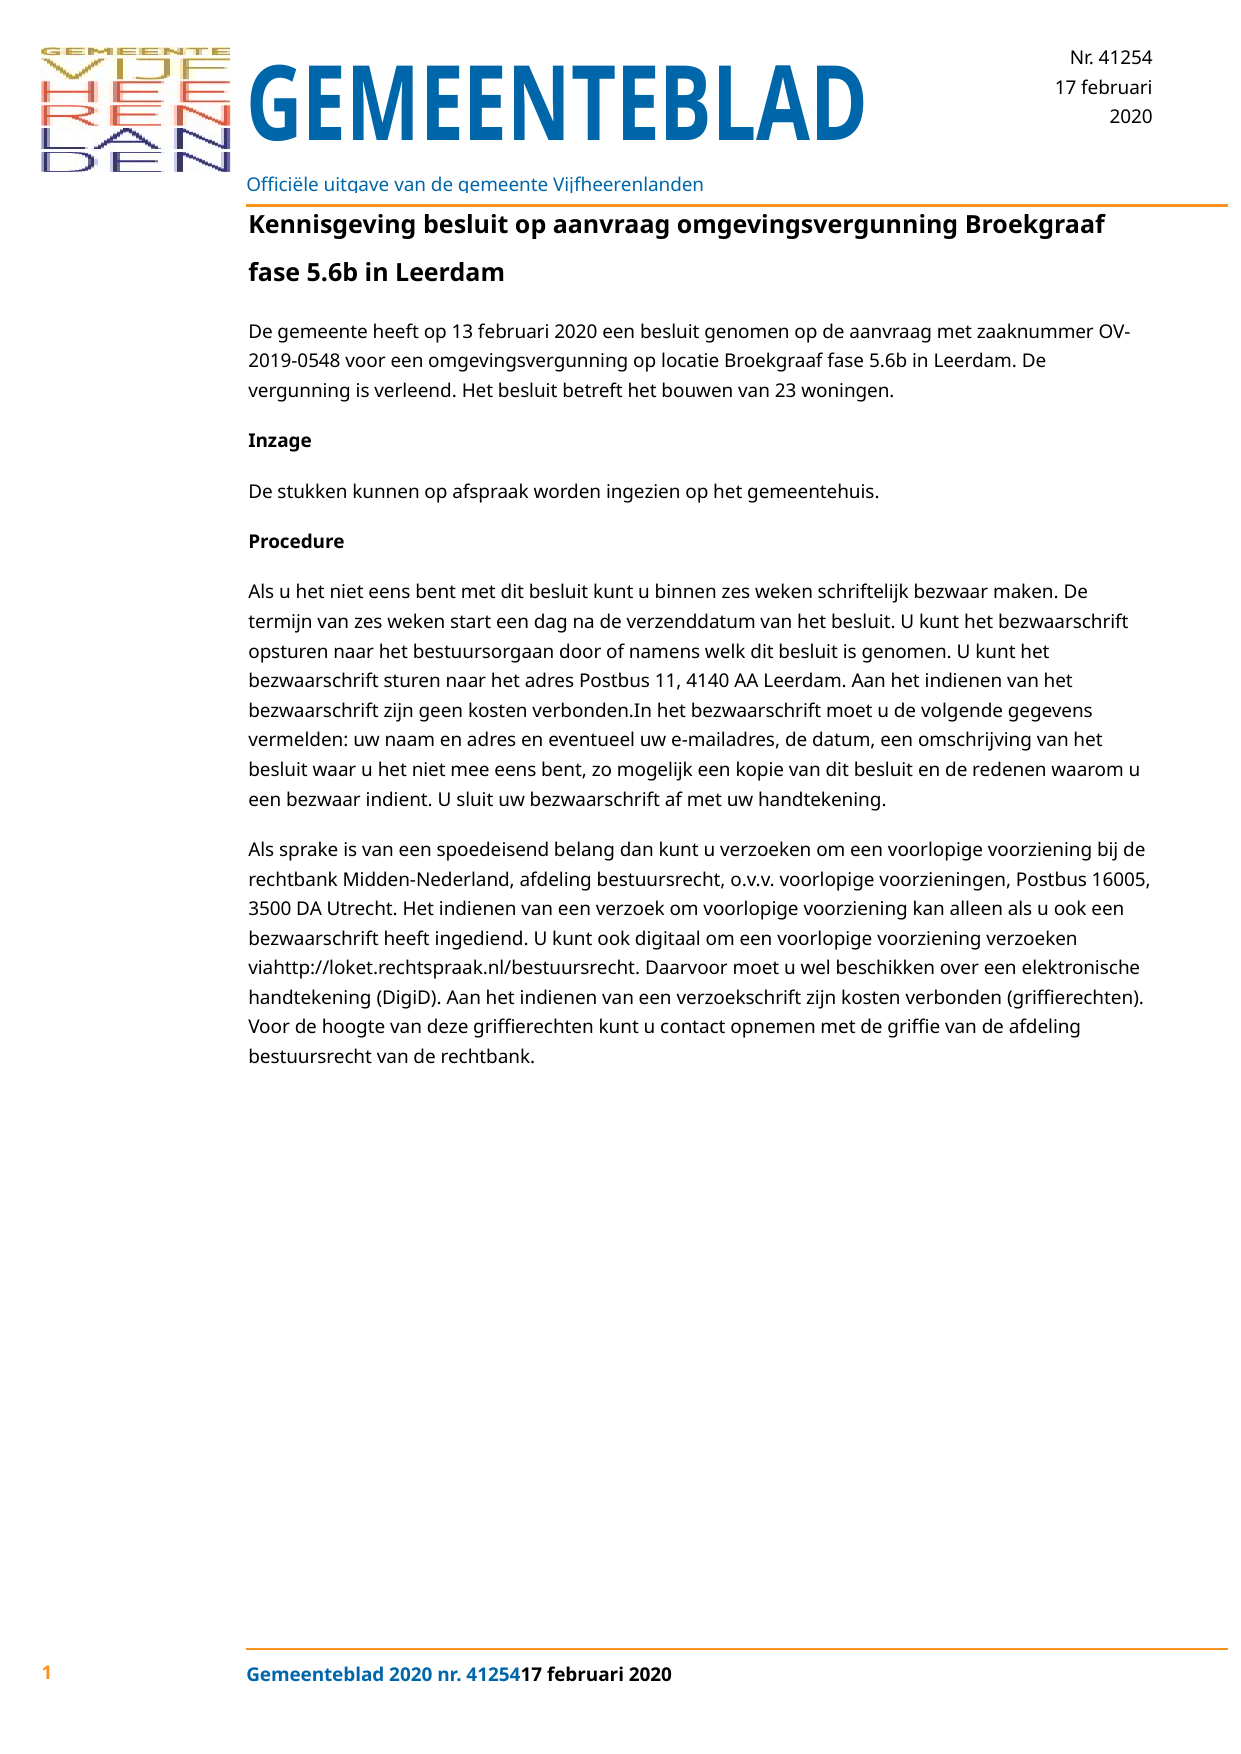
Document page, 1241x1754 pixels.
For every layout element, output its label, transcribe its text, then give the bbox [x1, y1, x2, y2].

text Procedure [248, 528, 1152, 554]
text Als u het niet eens bent met dit besluit kunt u binnen zes weken schriftelijk bezwaar maken. De termijn van zes weken start een dag na de verzenddatum van het besluit. U kunt het bezwaarschrift opsturen naar het bestuursorgaan door of namens welk dit besluit is genomen. U kunt het bezwaarschrift sturen naar het adres Postbus 11, 4140 AA Leerdam. Aan het indienen van het bezwaarschrift zijn geen kosten verbonden.In het bezwaarschrift moet u de volgende gegevens vermelden: uw naam en adres en eventueel uw e-mailadres, de datum, een omschrijving van het besluit waar u het niet mee eens bent, zo mogelijk een kopie van dit besluit en de redenen waarom u een bezwaar indient. U sluit uw bezwaarschrift af met uw handtekening. [248, 579, 1152, 812]
text Kennisgeving besluit op aanvraag omgevingsvergunning Broekgraaf fase 5.6b in Leerdam [248, 207, 1152, 288]
text De gemeente heeft op 13 februari 2020 een besluit genomen op de aanvraag met zaaknummer OV-2019-0548 voor een omgevingsvergunning op locatie Broekgraaf fase 5.6b in Leerdam. De vergunning is verleend. Het besluit betreft het bouwen van 23 woningen. [248, 318, 1152, 403]
text Inzage [248, 427, 1152, 453]
text Als sprake is van een spoedeisend belang dan kunt u verzoeken om een voorlopige voorziening bij de rechtbank Midden-Nederland, afdeling bestuursrecht, o.v.v. voorlopige voorzieningen, Postbus 16005, 3500 DA Utrecht. Het indienen van een verzoek om voorlopige voorziening kan alleen als u ook een bezwaarschrift heeft ingediend. U kunt ook digitaal om een voorlopige voorziening verzoeken viahttp://loket.rechtspraak.nl/bestuursrecht. Daarvoor moet u wel beschikken over een elektronische handtekening (DigiD). Aan het indienen van een verzoekschrift zijn kosten verbonden (griffierechten). Voor de hoogte van deze griffierechten kunt u contact opnemen met de griffie van de afdeling bestuursrecht van de rechtbank. [248, 836, 1152, 1069]
picture [41, 47, 231, 172]
text De stukken kunnen op afspraak worden ingezien op het gemeentehuis. [248, 478, 1152, 504]
